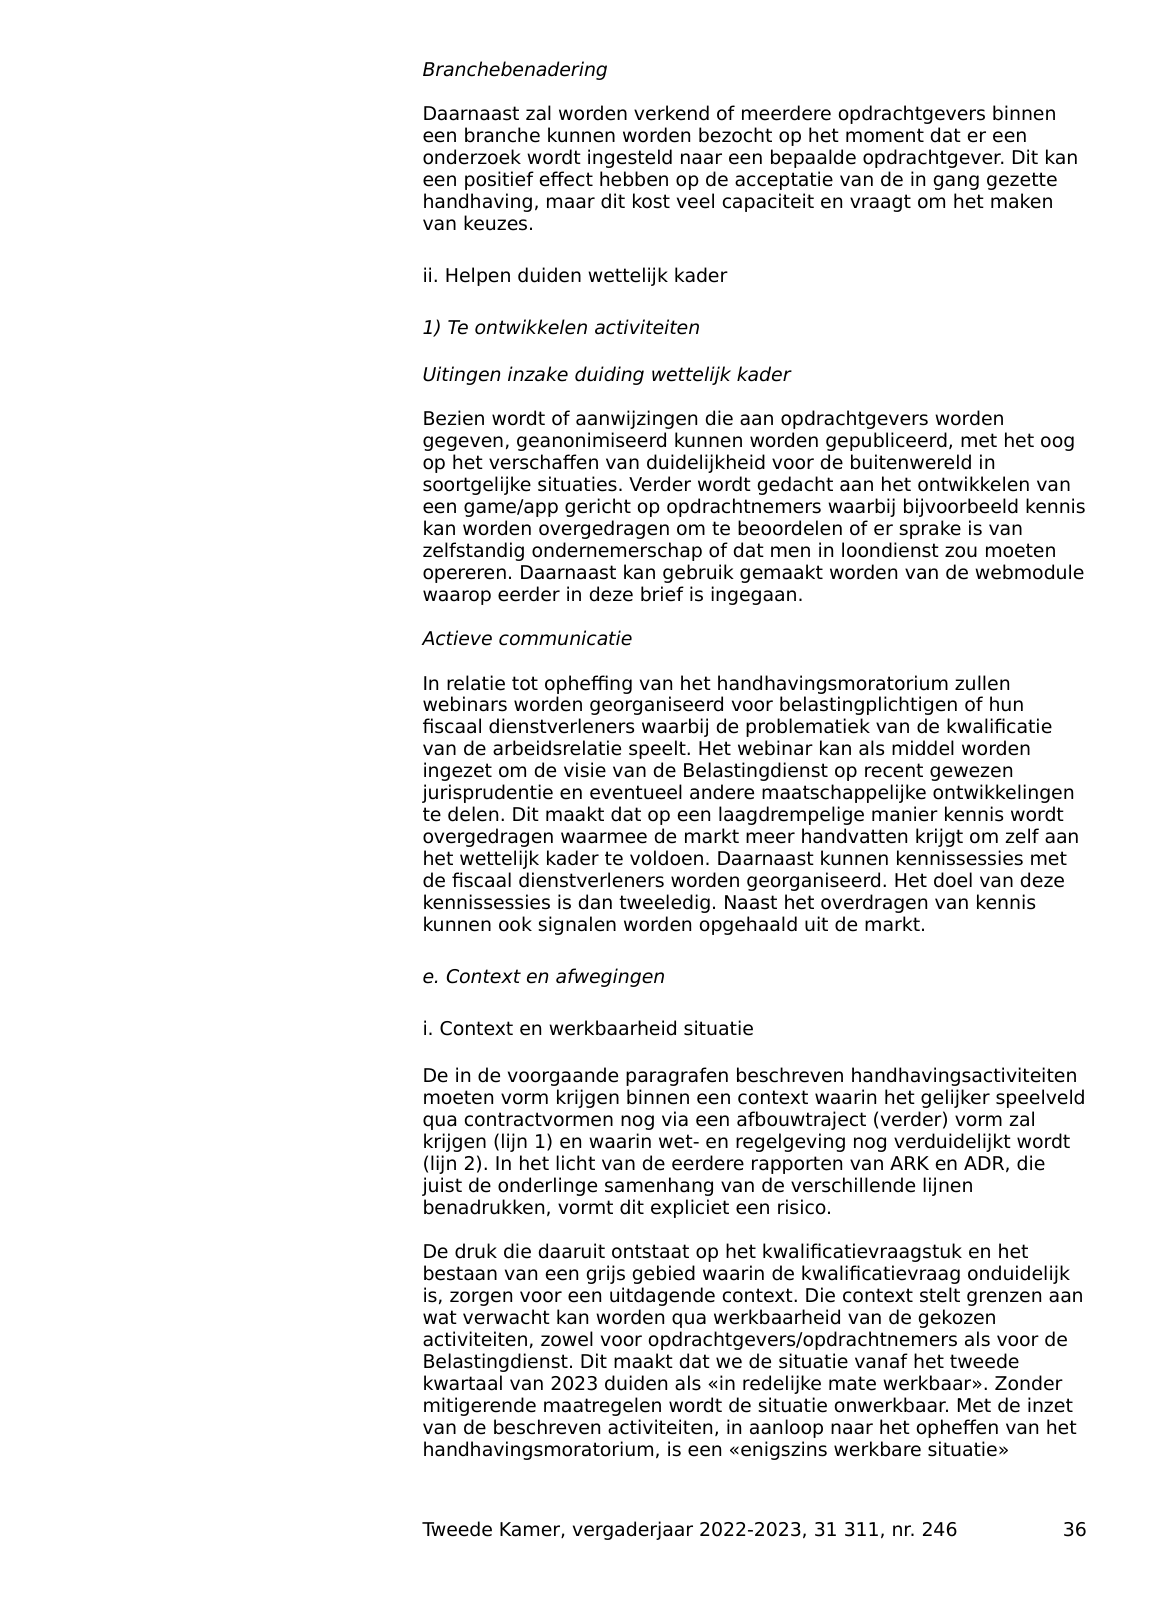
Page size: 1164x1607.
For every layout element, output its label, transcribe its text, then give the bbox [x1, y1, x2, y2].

subtitle ii. Helpen duiden wettelijk kader [422, 265, 1087, 287]
subtitle i. Context en werkbaarheid situatie [422, 1018, 1087, 1040]
subtitle Branchebenadering [422, 59, 1087, 81]
text De druk die daaruit ontstaat op het kwalificatievraagstuk en het bestaan van een grijs gebied waarin de kwalificatievraag onduidelijk is, zorgen voor een uitdagende context. Die context stelt grenzen aan wat verwacht kan worden qua werkbaarheid van de gekozen activiteiten, zowel voor opdrachtgevers/opdrachtnemers als voor de Belastingdienst. Dit maakt dat we de situatie vanaf het tweede kwartaal van 2023 duiden als «in redelijke mate werkbaar». Zonder mitigerende maatregelen wordt de situatie onwerkbaar. Met de inzet van de beschreven activiteiten, in aanloop naar het opheffen van het handhavingsmoratorium, is een «enigszins werkbare situatie» [422, 1241, 1087, 1461]
text Bezien wordt of aanwijzingen die aan opdrachtgevers worden gegeven, geanonimiseerd kunnen worden gepubliceerd, met het oog op het verschaffen van duidelijkheid voor de buitenwereld in soortgelijke situaties. Verder wordt gedacht aan het ontwikkelen van een game/app gericht op opdrachtnemers waarbij bijvoorbeeld kennis kan worden overgedragen om te beoordelen of er sprake is van zelfstandig ondernemerschap of dat men in loondienst zou moeten opereren. Daarnaast kan gebruik gemaakt worden van de webmodule waarop eerder in deze brief is ingegaan. [422, 408, 1087, 606]
subtitle Actieve communicatie [422, 628, 1087, 650]
subtitle Uitingen inzake duiding wettelijk kader [422, 364, 1087, 386]
text De in de voorgaande paragrafen beschreven handhavingsactiviteiten moeten vorm krijgen binnen een context waarin het gelijker speelveld qua contractvormen nog via een afbouwtraject (verder) vorm zal krijgen (lijn 1) en waarin wet- en regelgeving nog verduidelijkt wordt (lijn 2). In het licht van de eerdere rapporten van ARK en ADR, die juist de onderlinge samenhang van de verschillende lijnen benadrukken, vormt dit expliciet een risico. [422, 1065, 1087, 1219]
text In relatie tot opheffing van het handhavingsmoratorium zullen webinars worden georganiseerd voor belastingplichtigen of hun fiscaal dienstverleners waarbij de problematiek van de kwalificatie van de arbeidsrelatie speelt. Het webinar kan als middel worden ingezet om de visie van de Belastingdienst op recent gewezen jurisprudentie en eventueel andere maatschappelijke ontwikkelingen te delen. Dit maakt dat op een laagdrempelige manier kennis wordt overgedragen waarmee de markt meer handvatten krijgt om zelf aan het wettelijk kader te voldoen. Daarnaast kunnen kennissessies met de fiscaal dienstverleners worden georganiseerd. Het doel van deze kennissessies is dan tweeledig. Naast het overdragen van kennis kunnen ook signalen worden opgehaald uit de markt. [422, 672, 1087, 936]
subtitle e. Context en afwegingen [422, 966, 1087, 988]
subtitle 1) Te ontwikkelen activiteiten [422, 317, 1087, 339]
text Daarnaast zal worden verkend of meerdere opdrachtgevers binnen een branche kunnen worden bezocht op het moment dat er een onderzoek wordt ingesteld naar een bepaalde opdrachtgever. Dit kan een positief effect hebben op de acceptatie van de in gang gezette handhaving, maar dit kost veel capaciteit en vraagt om het maken van keuzes. [422, 103, 1087, 235]
